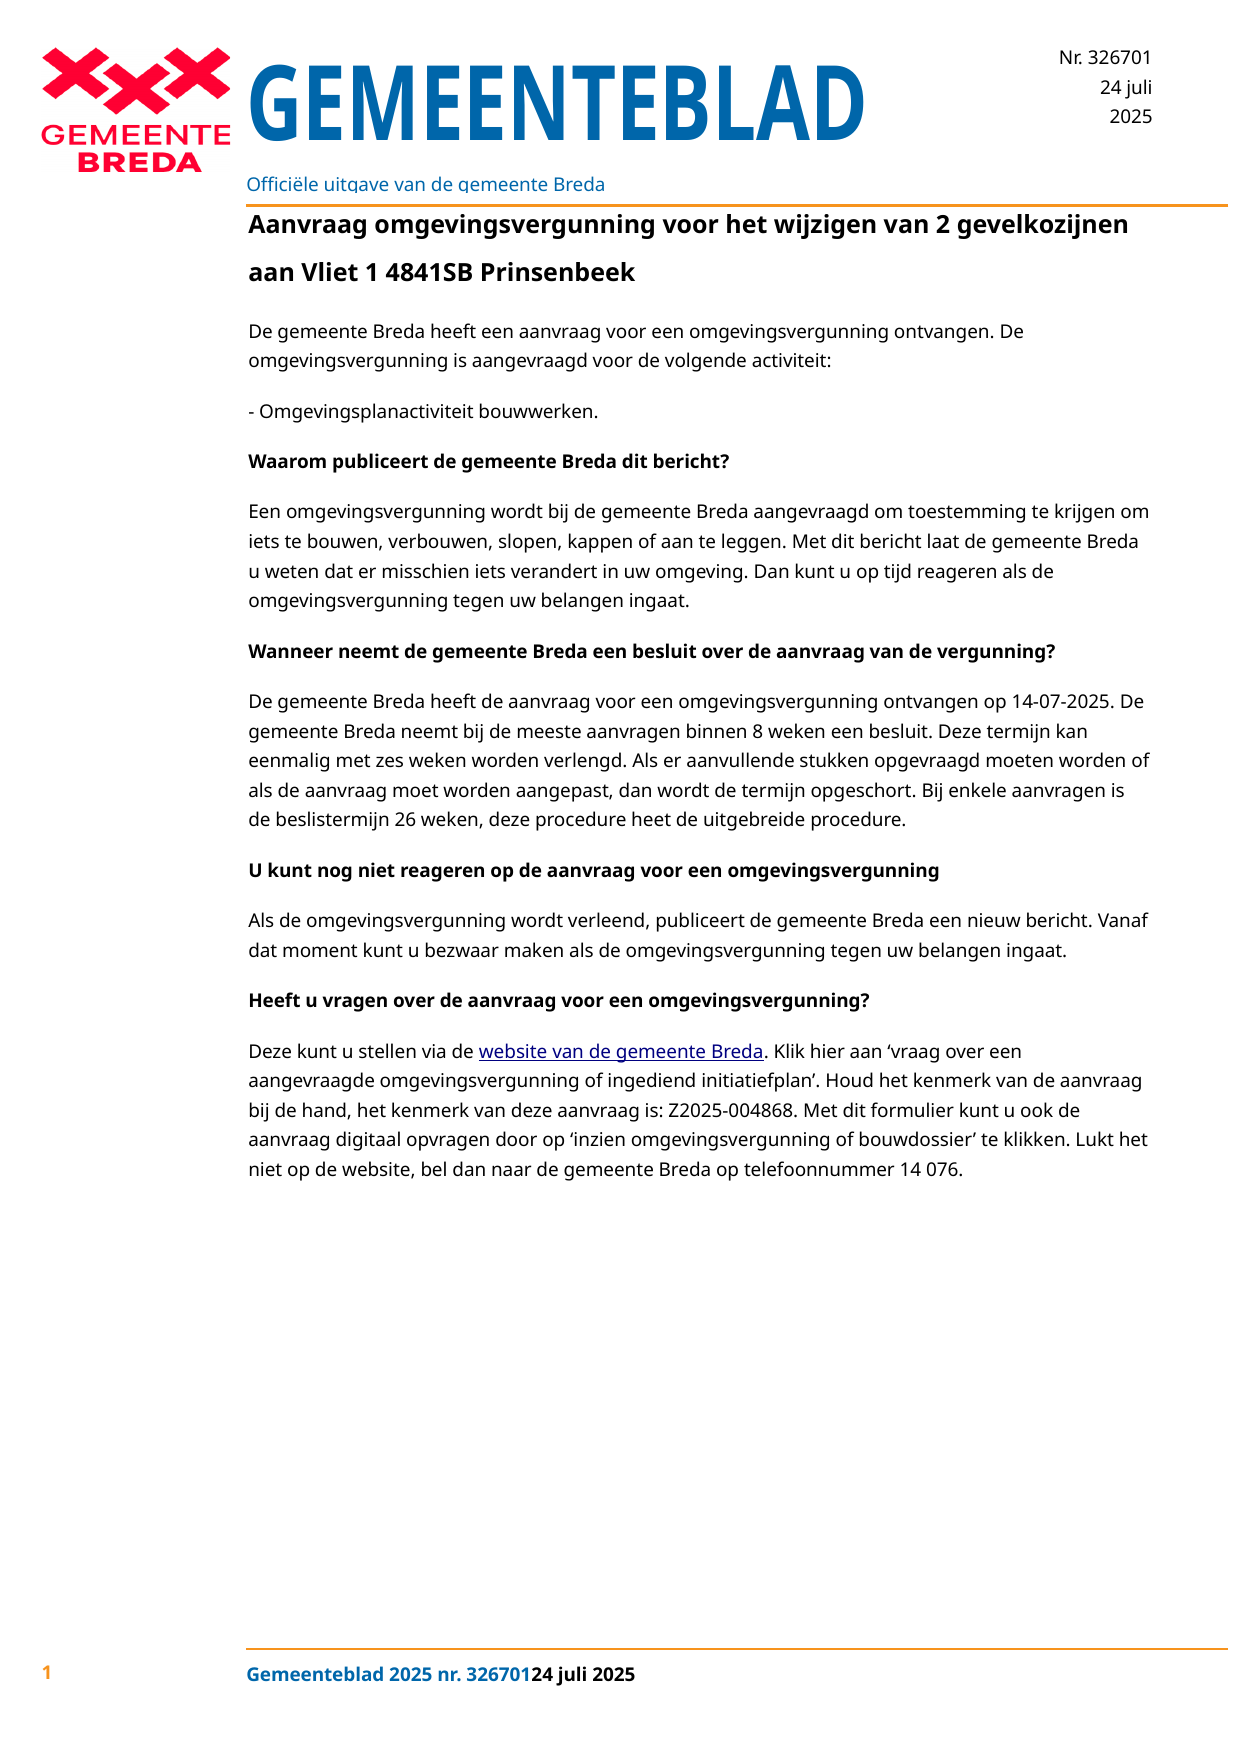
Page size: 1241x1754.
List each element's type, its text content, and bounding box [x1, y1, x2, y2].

picture [41, 47, 231, 172]
text Wanneer neemt de gemeente Breda een besluit over de aanvraag van de vergunning? [248, 638, 1152, 664]
text - Omgevingsplanactiviteit bouwwerken. [248, 398, 1152, 424]
text Als de omgevingsvergunning wordt verleend, publiceert de gemeente Breda een nieuw bericht. Vanaf dat moment kunt u bezwaar maken als de omgevingsvergunning tegen uw belangen ingaat. [248, 907, 1152, 963]
text U kunt nog niet reageren op de aanvraag voor een omgevingsvergunning [248, 857, 1152, 883]
text Waarom publiceert de gemeente Breda dit bericht? [248, 448, 1152, 474]
text De gemeente Breda heeft de aanvraag voor een omgevingsvergunning ontvangen op 14-07-2025. De gemeente Breda neemt bij de meeste aanvragen binnen 8 weken een besluit. Deze termijn kan eenmalig met zes weken worden verlengd. Als er aanvullende stukken opgevraagd moeten worden of als de aanvraag moet worden aangepast, dan wordt de termijn opgeschort. Bij enkele aanvragen is de beslistermijn 26 weken, deze procedure heet de uitgebreide procedure. [248, 688, 1152, 832]
text Een omgevingsvergunning wordt bij de gemeente Breda aangevraagd om toestemming te krijgen om iets te bouwen, verbouwen, slopen, kappen of aan te leggen. Met dit bericht laat de gemeente Breda u weten dat er misschien iets verandert in uw omgeving. Dan kunt u op tijd reageren als de omgevingsvergunning tegen uw belangen ingaat. [248, 499, 1152, 613]
text Heeft u vragen over de aanvraag voor een omgevingsvergunning? [248, 987, 1152, 1013]
text De gemeente Breda heeft een aanvraag voor een omgevingsvergunning ontvangen. De omgevingsvergunning is aangevraagd voor de volgende activiteit: [248, 318, 1152, 373]
text Aanvraag omgevingsvergunning voor het wijzigen van 2 gevelkozijnen aan Vliet 1 4841SB Prinsenbeek [248, 207, 1152, 288]
text Deze kunt u stellen via de website van de gemeente Breda. Klik hier aan ‘vraag over een aangevraagde omgevingsvergunning of ingediend initiatiefplan’. Houd het kenmerk van de aanvraag bij de hand, het kenmerk van deze aanvraag is: Z2025-004868. Met dit formulier kunt u ook de aanvraag digitaal opvragen door op ‘inzien omgevingsvergunning of bouwdossier’ te klikken. Lukt het niet op de website, bel dan naar de gemeente Breda op telefoonnummer 14 076. [248, 1038, 1152, 1182]
